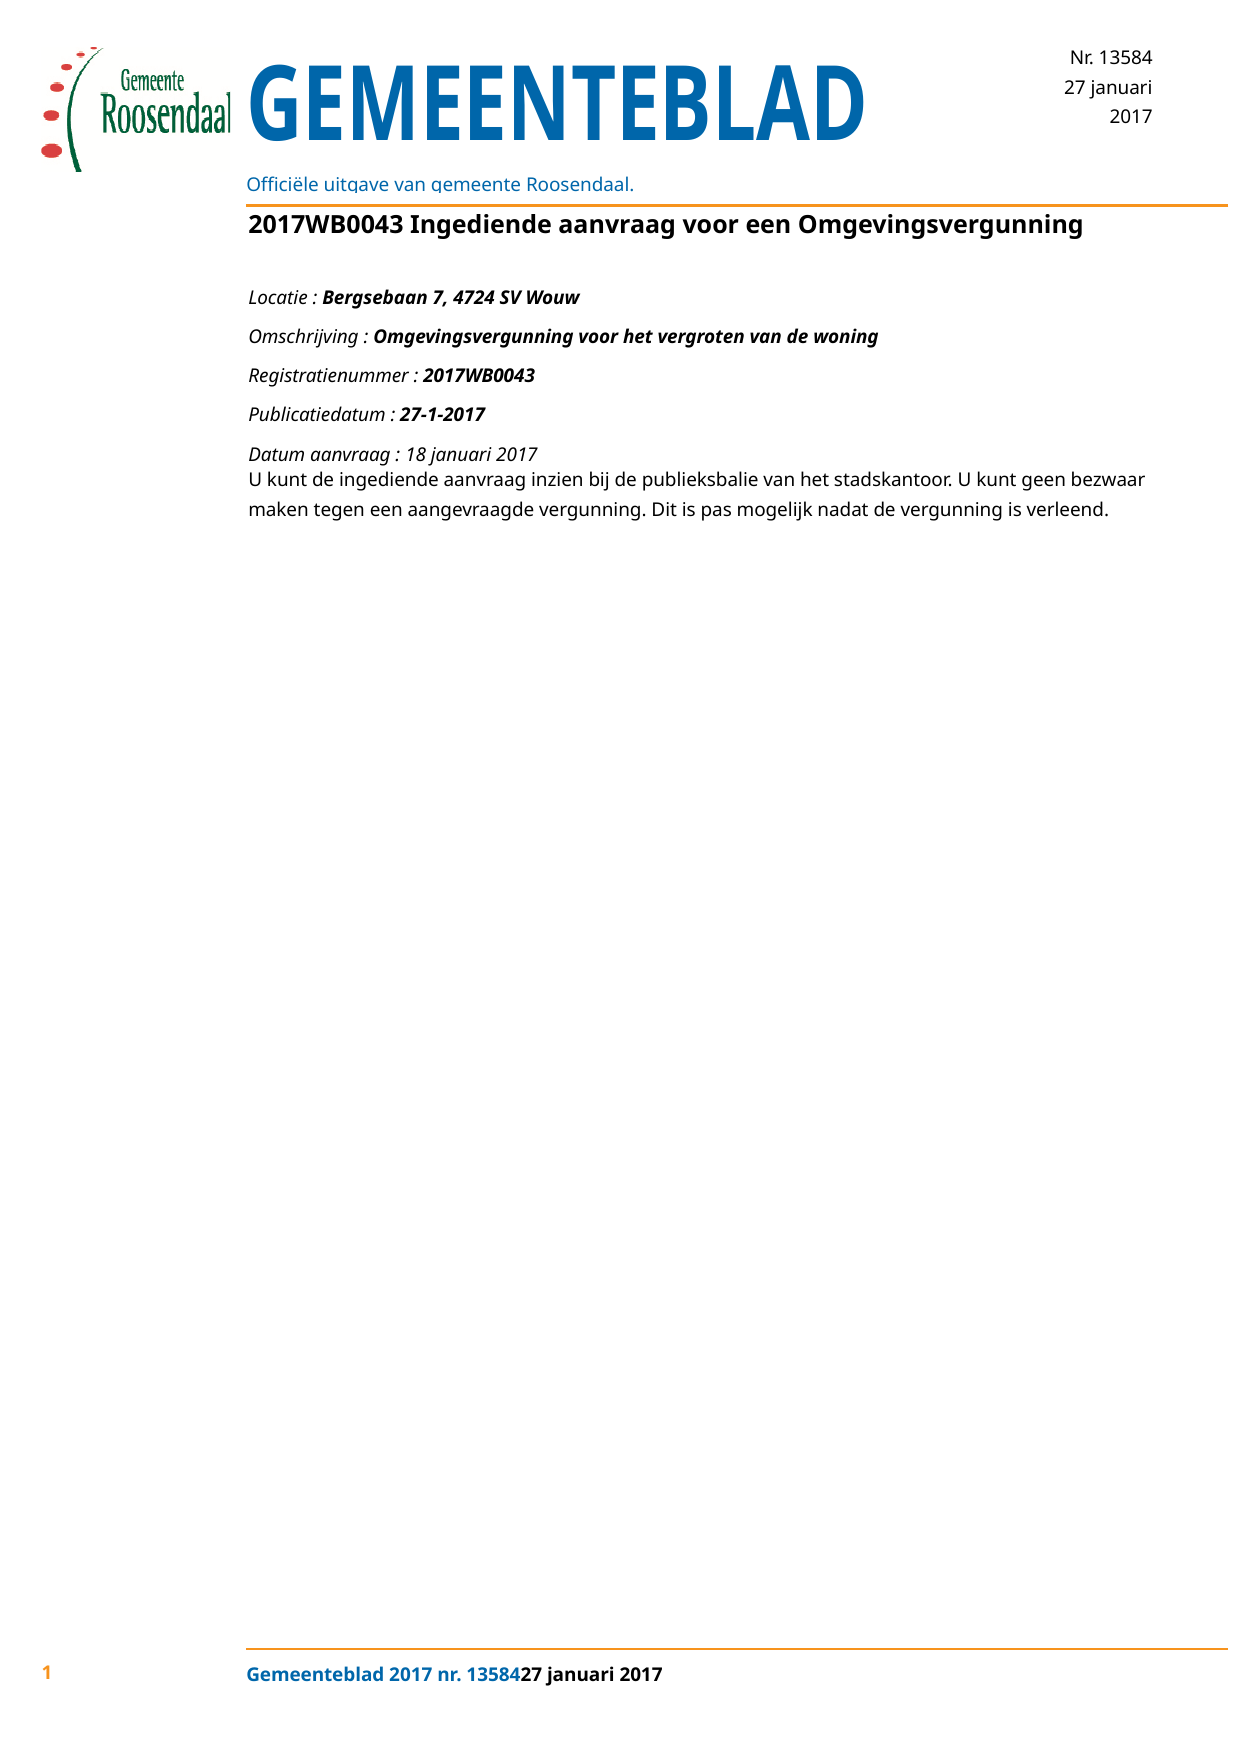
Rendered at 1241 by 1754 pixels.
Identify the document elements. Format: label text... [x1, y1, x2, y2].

text Publicatiedatum : 27-1-2017 [248, 402, 1152, 427]
text Datum aanvraag : 18 januari 2017 [248, 441, 1152, 467]
text Registratienummer : 2017WB0043 [248, 362, 1152, 388]
text Omschrijving : Omgevingsvergunning voor het vergroten van de woning [248, 323, 1152, 349]
text 2017WB0043 Ingediende aanvraag voor een Omgevingsvergunning [248, 207, 1152, 241]
text U kunt de ingediende aanvraag inzien bij de publieksbalie van het stadskantoor. U kunt geen bezwaar maken tegen een aangevraagde vergunning. Dit is pas mogelijk nadat de vergunning is verleend. [248, 467, 1152, 522]
picture [41, 47, 231, 172]
text Locatie : Bergsebaan 7, 4724 SV Wouw [248, 284, 1152, 309]
